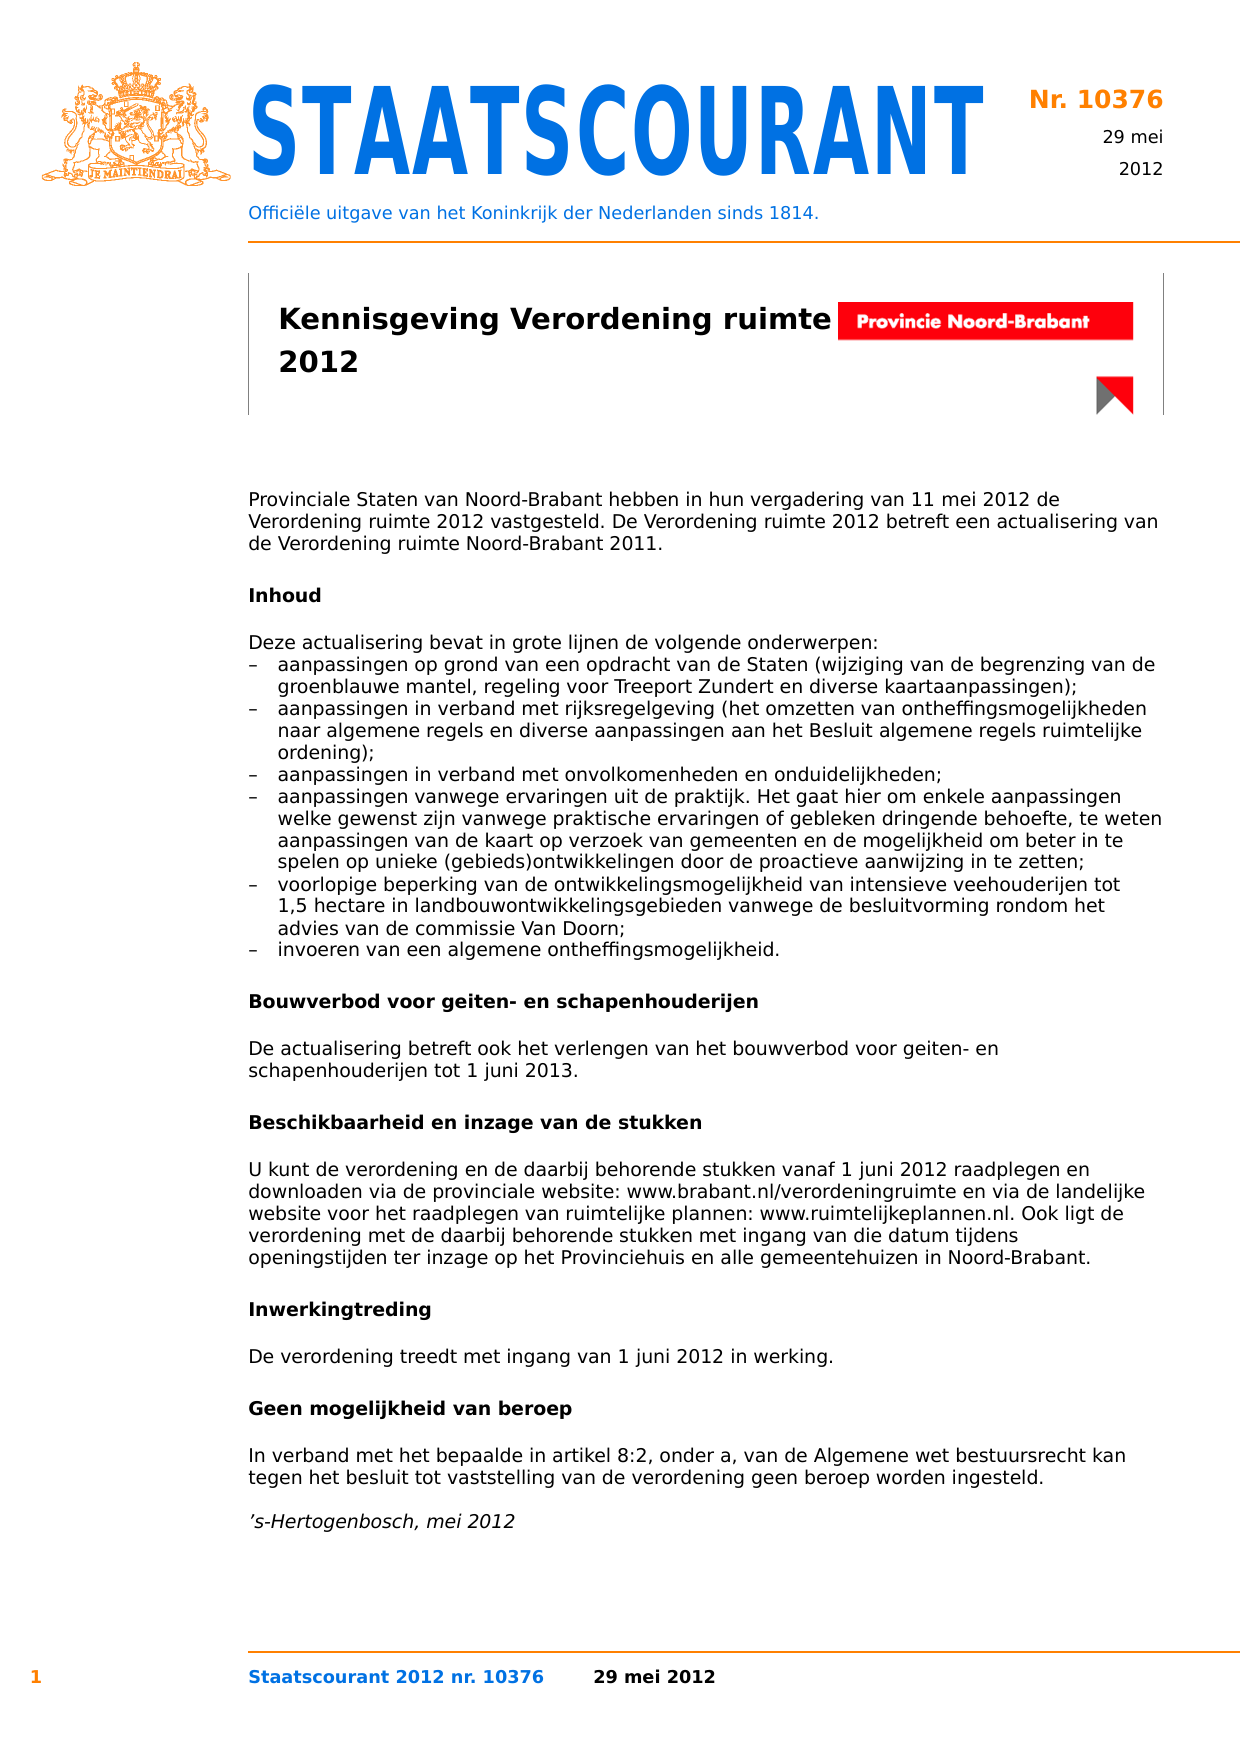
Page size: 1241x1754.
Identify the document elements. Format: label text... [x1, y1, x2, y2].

subtitle Inwerkingtreding [248, 1299, 1163, 1321]
text – voorlopige beperking van de ontwikkelingsmogelijkheid van intensieve veehouderijen tot 1,5 hectare in landbouwontwikkelingsgebieden vanwege de besluitvorming rondom het advies van de commissie Van Doorn; [248, 873, 1163, 939]
text De actualisering betreft ook het verlengen van het bouwverbod voor geiten- en schapenhouderijen tot 1 juni 2013. [248, 1038, 1163, 1082]
text – aanpassingen in verband met rijksregelgeving (het omzetten van ontheffingsmogelijkheden naar algemene regels en diverse aanpassingen aan het Besluit algemene regels ruimtelijke ordening); [248, 698, 1163, 763]
subtitle Kennisgeving Verordening ruimte 2012 [249, 273, 1163, 415]
subtitle Beschikbaarheid en inzage van de stukken [248, 1112, 1163, 1134]
text – aanpassingen vanwege ervaringen uit de praktijk. Het gaat hier om enkele aanpassingen welke gewenst zijn vanwege praktische ervaringen of gebleken dringende behoefte, te weten aanpassingen van de kaart op verzoek van gemeenten en de mogelijkheid om beter in te spelen op unieke (gebieds)ontwikkelingen door de proactieve aanwijzing in te zetten; [248, 786, 1163, 873]
table_cell 29 mei [998, 121, 1240, 153]
table_header Nr. 10376 [998, 62, 1240, 121]
table_header STAATSCOURANT [248, 62, 998, 203]
text – aanpassingen in verband met onvolkomenheden en onduidelijkheden; [248, 763, 1163, 786]
subtitle Inhoud [248, 585, 1163, 607]
text – aanpassingen op grond van een opdracht van de Staten (wijziging van de begrenzing van de groenblauwe mantel, regeling voor Treeport Zundert en diverse kaartaanpassingen); [248, 654, 1163, 698]
subtitle Geen mogelijkheid van beroep [248, 1398, 1163, 1420]
text Provinciale Staten van Noord-Brabant hebben in hun vergadering van 11 mei 2012 de Verordening ruimte 2012 vastgesteld. De Verordening ruimte 2012 betreft een actualisering van de Verordening ruimte Noord-Brabant 2011. [248, 489, 1163, 555]
table_header [25, 62, 248, 241]
text U kunt de verordening en de daarbij behorende stukken vanaf 1 juni 2012 raadplegen en downloaden via de provinciale website: www.brabant.nl/verordeningruimte en via de landelijke website voor het raadplegen van ruimtelijke plannen: www.ruimtelijkeplannen.nl. Ook ligt de verordening met de daarbij behorende stukken met ingang van die datum tijdens openingstijden ter inzage op het Provinciehuis en alle gemeentehuizen in Noord-Brabant. [248, 1159, 1163, 1269]
text – invoeren van een algemene ontheffingsmogelijkheid. [248, 939, 1163, 961]
table_cell 2012 [998, 153, 1240, 203]
text ’s-Hertogenbosch, mei 2012 [248, 1511, 1163, 1533]
table_cell Officiële uitgave van het Koninkrijk der Nederlanden sinds 1814. [248, 203, 1240, 241]
picture [838, 302, 1134, 415]
text Deze actualisering bevat in grote lijnen de volgende onderwerpen: [248, 632, 1163, 654]
subtitle Bouwverbod voor geiten- en schapenhouderijen [248, 991, 1163, 1013]
text In verband met het bepaalde in artikel 8:2, onder a, van de Algemene wet bestuursrecht kan tegen het besluit tot vaststelling van de verordening geen beroep worden ingesteld. [248, 1445, 1163, 1489]
text De verordening treedt met ingang van 1 juni 2012 in werking. [248, 1346, 1163, 1368]
picture [41, 62, 231, 186]
